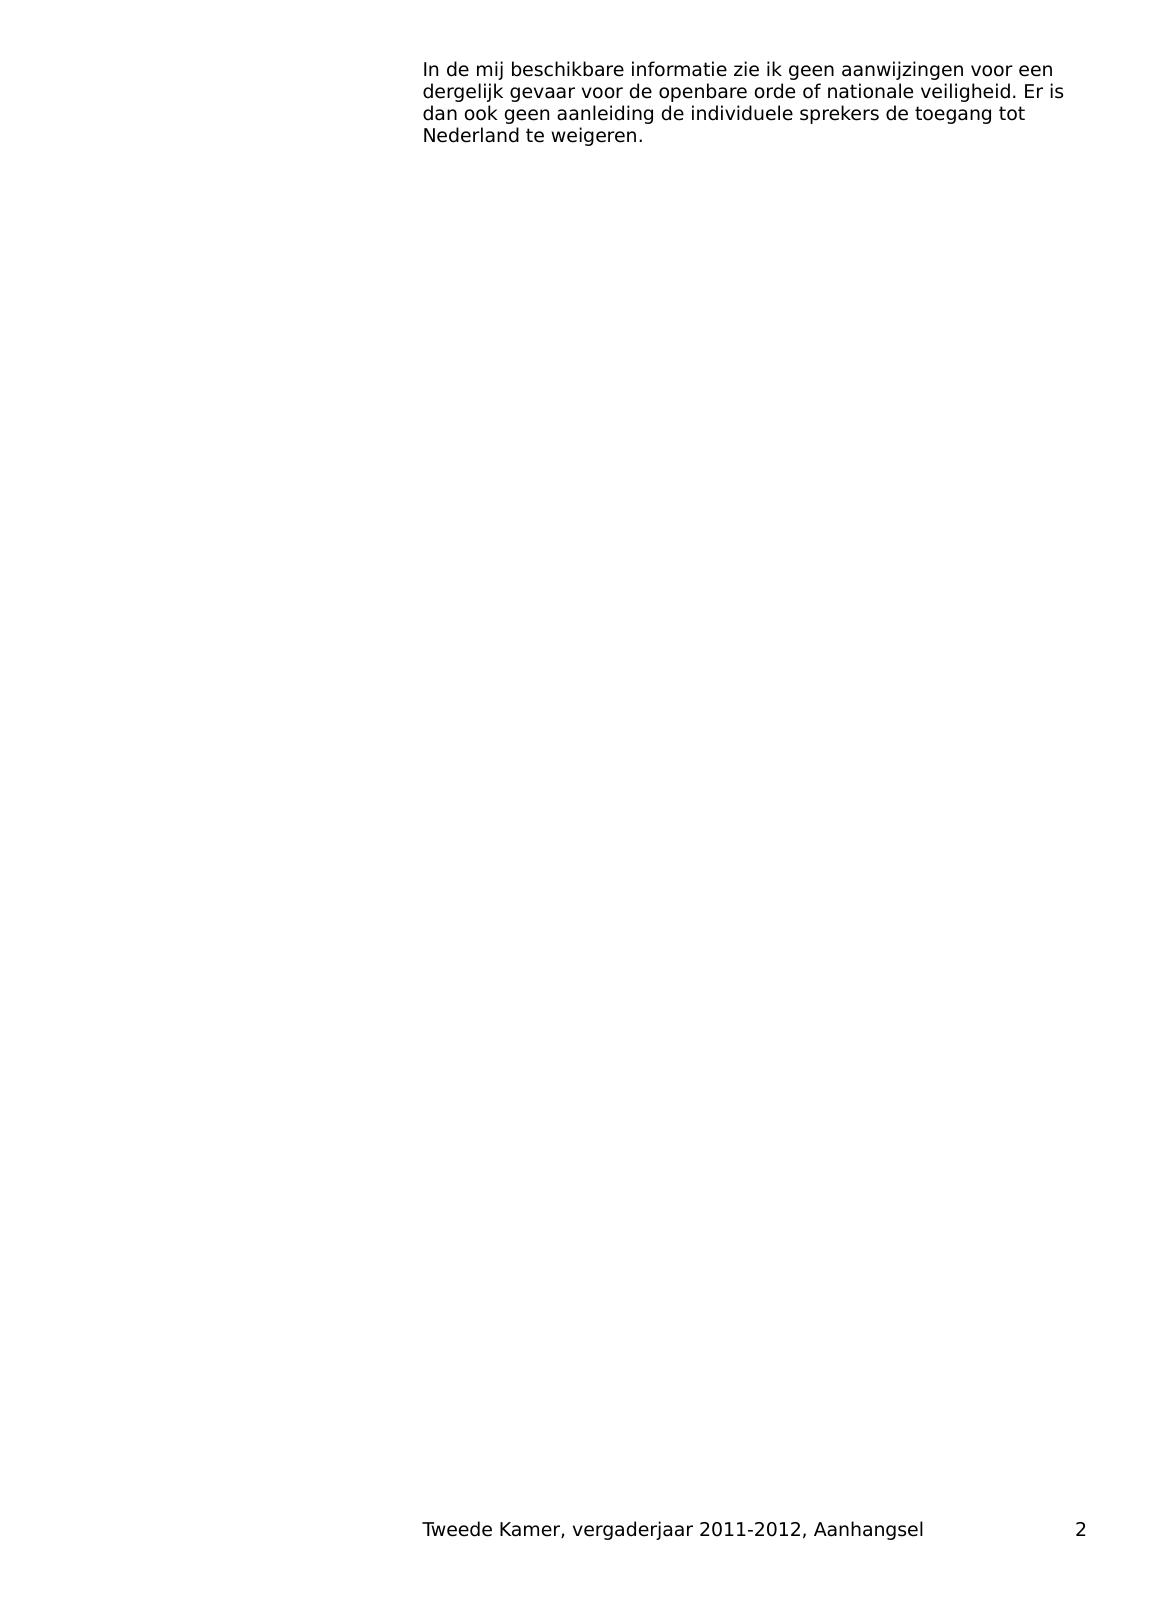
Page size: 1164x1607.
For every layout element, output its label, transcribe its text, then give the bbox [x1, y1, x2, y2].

text In de mij beschikbare informatie zie ik geen aanwijzingen voor een dergelijk gevaar voor de openbare orde of nationale veiligheid. Er is dan ook geen aanleiding de individuele sprekers de toegang tot Nederland te weigeren. [422, 59, 1087, 147]
